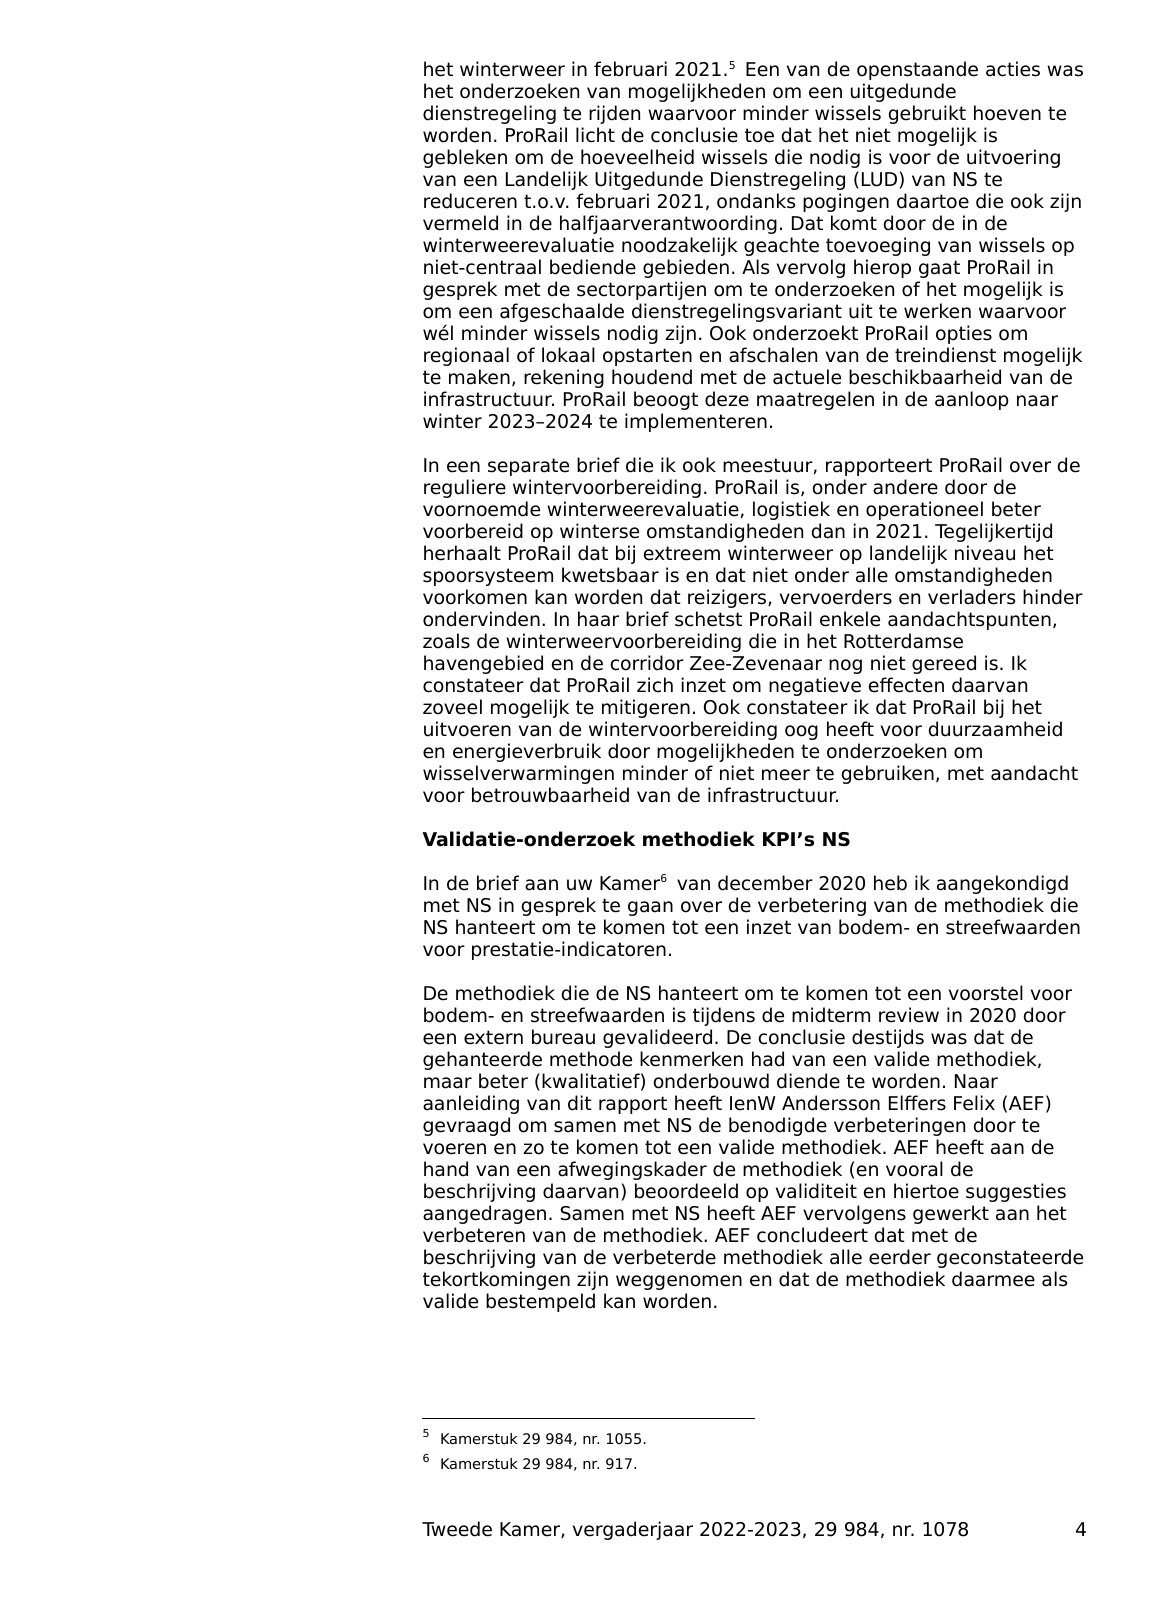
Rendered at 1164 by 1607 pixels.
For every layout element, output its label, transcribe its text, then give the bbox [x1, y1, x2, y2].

text Kamerstuk 29 984, nr. 917. [422, 1452, 1087, 1474]
text Kamerstuk 29 984, nr. 1055. [422, 1427, 1087, 1449]
text In een separate brief die ik ook meestuur, rapporteert ProRail over de reguliere wintervoorbereiding. ProRail is, onder andere door de voornoemde winterweerevaluatie, logistiek en operationeel beter voorbereid op winterse omstandigheden dan in 2021. Tegelijkertijd herhaalt ProRail dat bij extreem winterweer op landelijk niveau het spoorsysteem kwetsbaar is en dat niet onder alle omstandigheden voorkomen kan worden dat reizigers, vervoerders en verladers hinder ondervinden. In haar brief schetst ProRail enkele aandachtspunten, zoals de winterweervoorbereiding die in het Rotterdamse havengebied en de corridor Zee-Zevenaar nog niet gereed is. Ik constateer dat ProRail zich inzet om negatieve effecten daarvan zoveel mogelijk te mitigeren. Ook constateer ik dat ProRail bij het uitvoeren van de wintervoorbereiding oog heeft voor duurzaamheid en energieverbruik door mogelijkheden te onderzoeken om wisselverwarmingen minder of niet meer te gebruiken, met aandacht voor betrouwbaarheid van de infrastructuur. [422, 455, 1087, 807]
text In de brief aan uw Kamer van december 2020 heb ik aangekondigd met NS in gesprek te gaan over de verbetering van de methodiek die NS hanteert om te komen tot een inzet van bodem- en streefwaarden voor prestatie-indicatoren. [422, 873, 1087, 961]
text het winterweer in februari 2021. Een van de openstaande acties was het onderzoeken van mogelijkheden om een uitgedunde dienstregeling te rijden waarvoor minder wissels gebruikt hoeven te worden. ProRail licht de conclusie toe dat het niet mogelijk is gebleken om de hoeveelheid wissels die nodig is voor de uitvoering van een Landelijk Uitgedunde Dienstregeling (LUD) van NS te reduceren t.o.v. februari 2021, ondanks pogingen daartoe die ook zijn vermeld in de halfjaarverantwoording. Dat komt door de in de winterweerevaluatie noodzakelijk geachte toevoeging van wissels op niet-centraal bediende gebieden. Als vervolg hierop gaat ProRail in gesprek met de sectorpartijen om te onderzoeken of het mogelijk is om een afgeschaalde dienstregelingsvariant uit te werken waarvoor wél minder wissels nodig zijn. Ook onderzoekt ProRail opties om regionaal of lokaal opstarten en afschalen van de treindienst mogelijk te maken, rekening houdend met de actuele beschikbaarheid van de infrastructuur. ProRail beoogt deze maatregelen in de aanloop naar winter 2023–2024 te implementeren. [422, 59, 1087, 433]
text De methodiek die de NS hanteert om te komen tot een voorstel voor bodem- en streefwaarden is tijdens de midterm review in 2020 door een extern bureau gevalideerd. De conclusie destijds was dat de gehanteerde methode kenmerken had van een valide methodiek, maar beter (kwalitatief) onderbouwd diende te worden. Naar aanleiding van dit rapport heeft IenW Andersson Elffers Felix (AEF) gevraagd om samen met NS de benodigde verbeteringen door te voeren en zo te komen tot een valide methodiek. AEF heeft aan de hand van een afwegingskader de methodiek (en vooral de beschrijving daarvan) beoordeeld op validiteit en hiertoe suggesties aangedragen. Samen met NS heeft AEF vervolgens gewerkt aan het verbeteren van de methodiek. AEF concludeert dat met de beschrijving van de verbeterde methodiek alle eerder geconstateerde tekortkomingen zijn weggenomen en dat de methodiek daarmee als valide bestempeld kan worden. [422, 983, 1087, 1313]
subtitle Validatie-onderzoek methodiek KPI’s NS [422, 829, 1087, 851]
